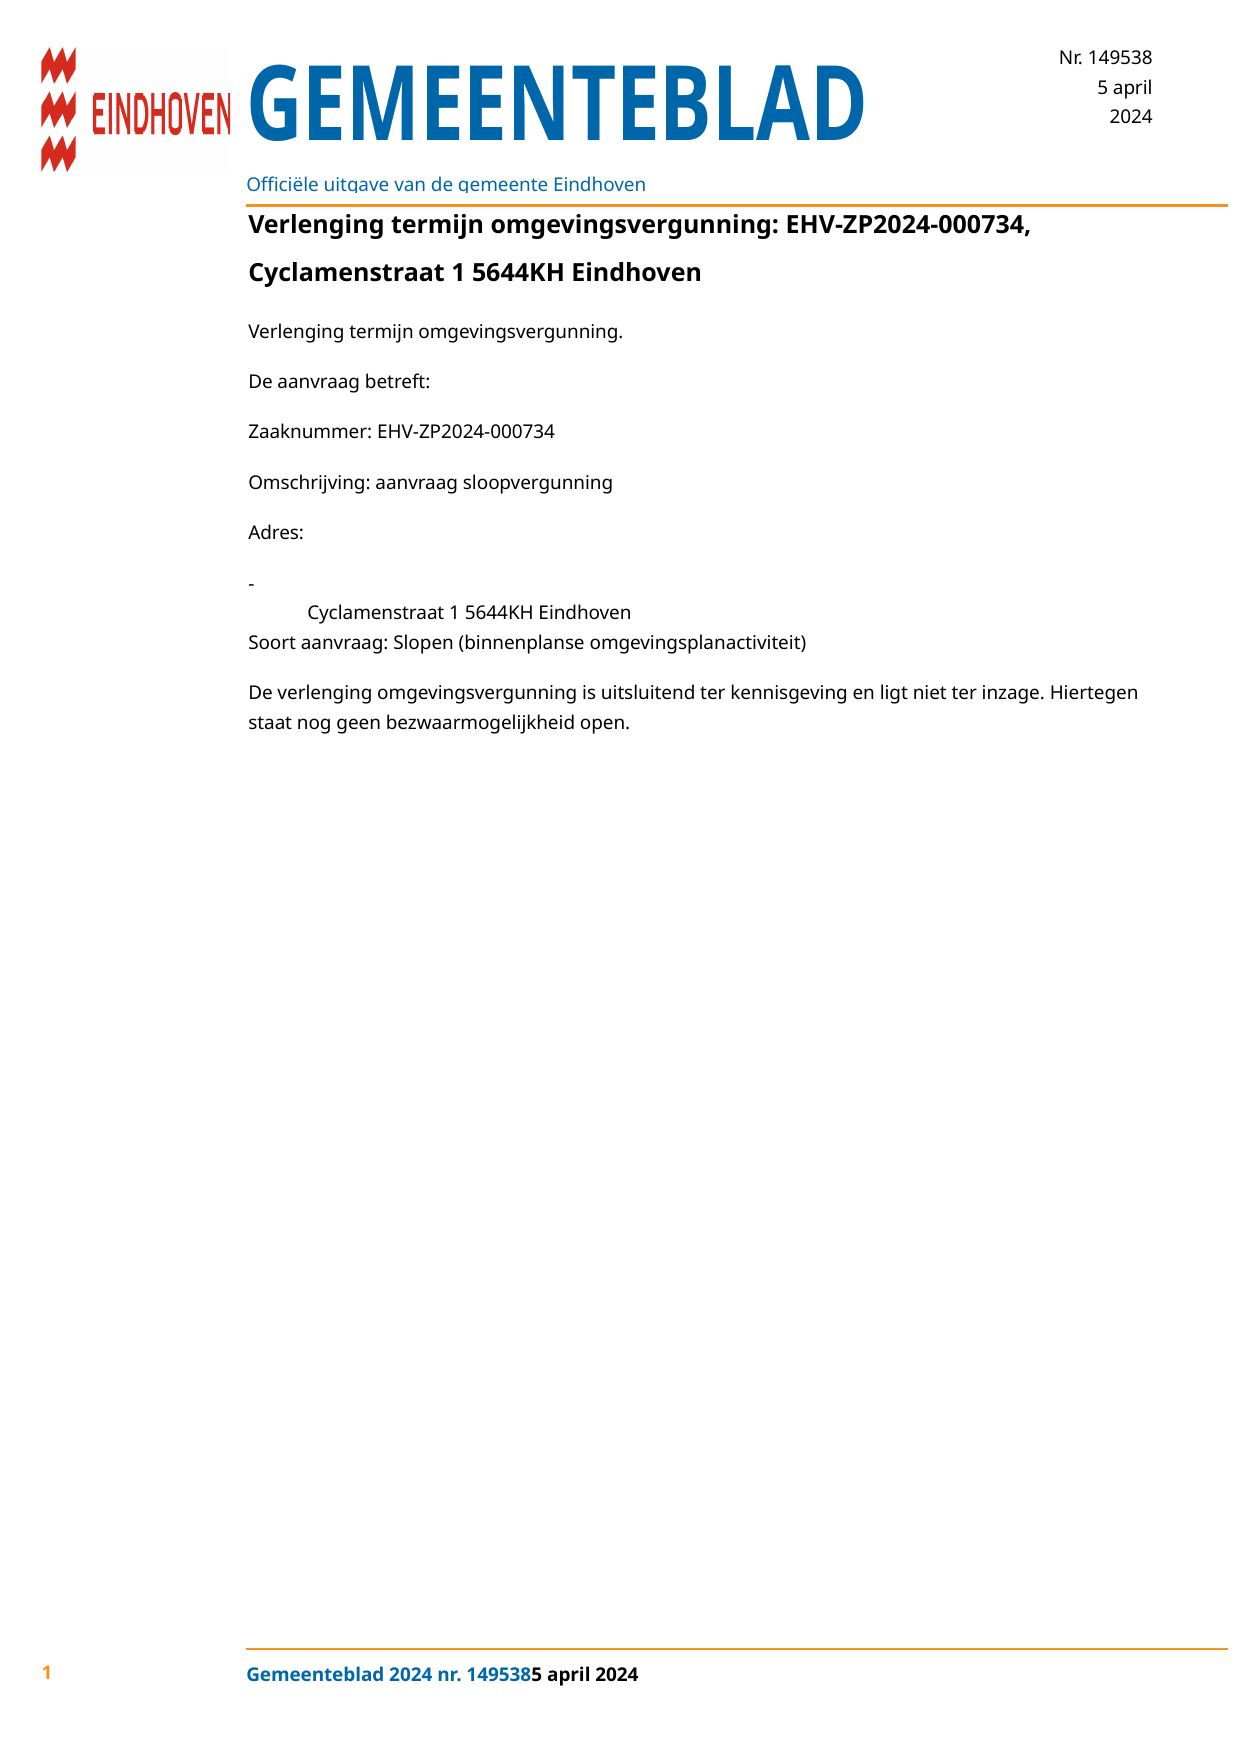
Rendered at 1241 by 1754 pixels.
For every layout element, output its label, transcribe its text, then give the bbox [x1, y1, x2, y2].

list Cyclamenstraat 1 5644KH Eindhoven [248, 599, 1152, 625]
picture [41, 47, 231, 172]
text Verlenging termijn omgevingsvergunning: EHV-ZP2024-000734, Cyclamenstraat 1 5644KH Eindhoven [248, 207, 1152, 288]
text Adres: [248, 519, 1152, 545]
text De verlenging omgevingsvergunning is uitsluitend ter kennisgeving en ligt niet ter inzage. Hiertegen staat nog geen bezwaarmogelijkheid open. [248, 679, 1152, 735]
text Soort aanvraag: Slopen (binnenplanse omgevingsplanactiviteit) [248, 629, 1152, 655]
text Verlenging termijn omgevingsvergunning. [248, 318, 1152, 344]
text Omschrijving: aanvraag sloopvergunning [248, 469, 1152, 495]
text De aanvraag betreft: [248, 368, 1152, 394]
text Zaaknummer: EHV-ZP2024-000734 [248, 419, 1152, 444]
